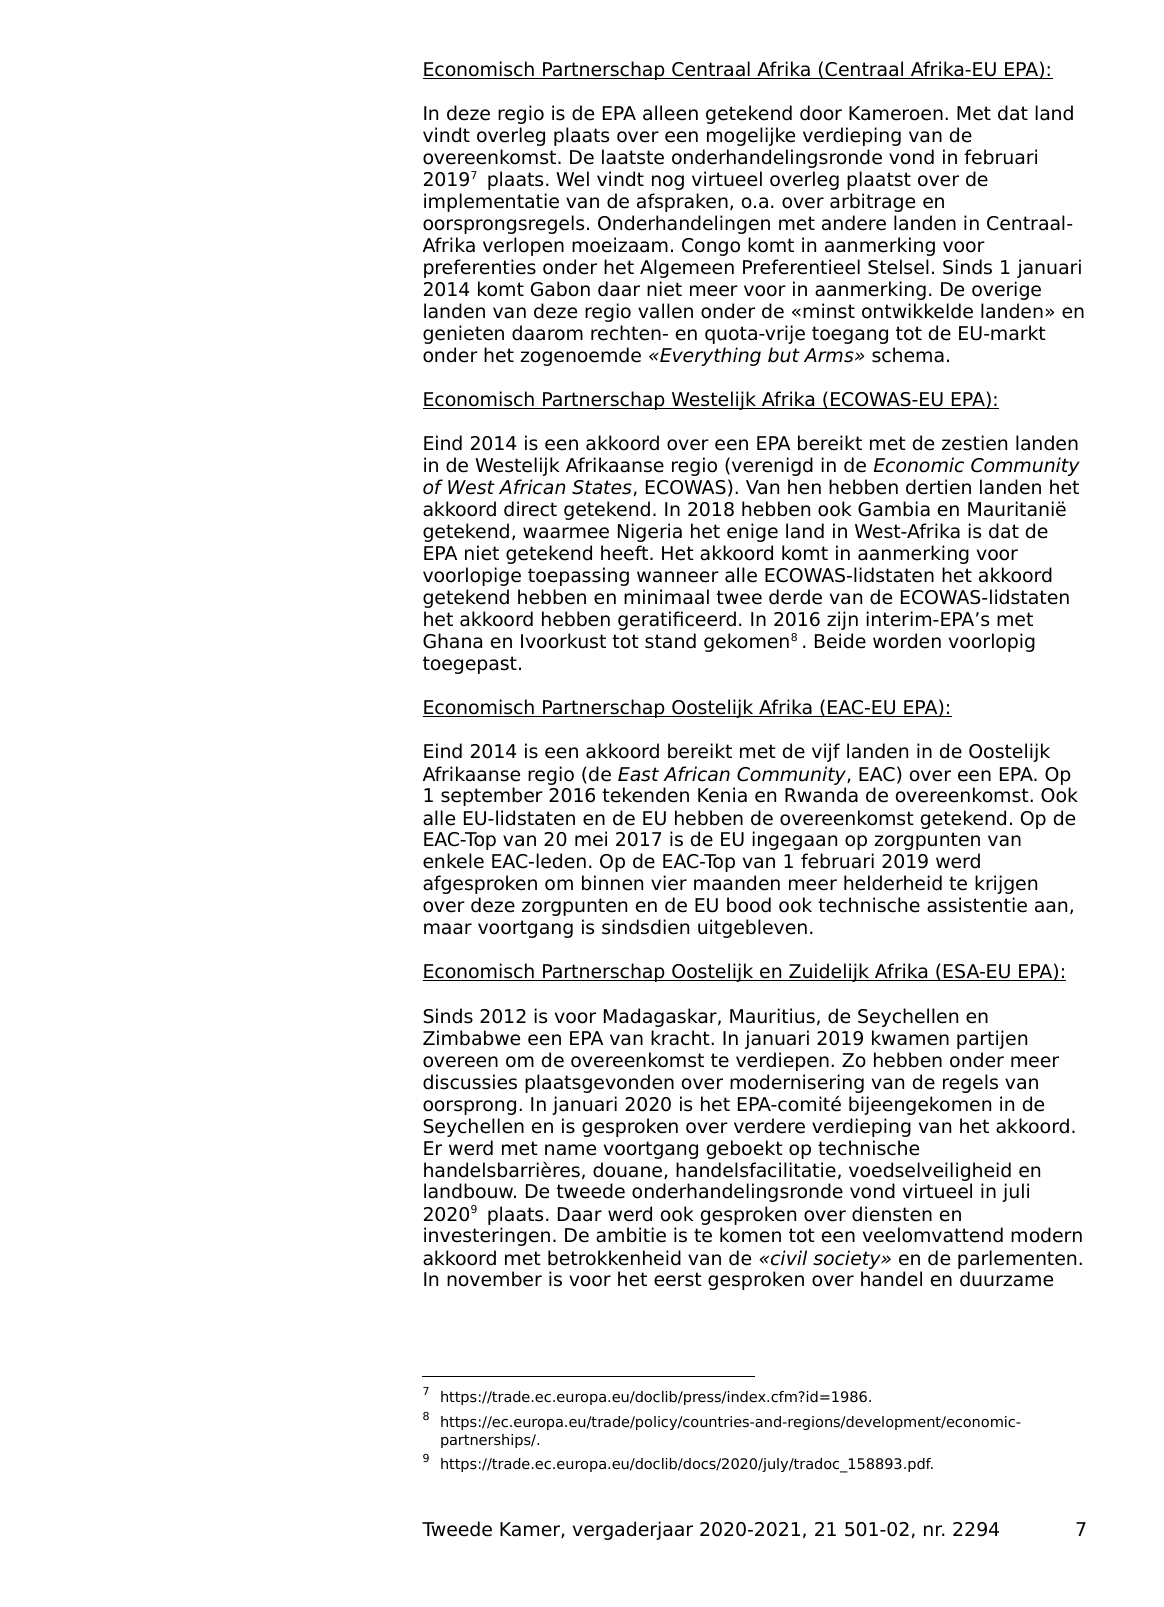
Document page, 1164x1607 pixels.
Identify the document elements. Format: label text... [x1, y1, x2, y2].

text In deze regio is de EPA alleen getekend door Kameroen. Met dat land vindt overleg plaats over een mogelijke verdieping van de overeenkomst. De laatste onderhandelingsronde vond in februari 2019 plaats. Wel vindt nog virtueel overleg plaatst over de implementatie van de afspraken, o.a. over arbitrage en oorsprongsregels. Onderhandelingen met andere landen in Centraal-Afrika verlopen moeizaam. Congo komt in aanmerking voor preferenties onder het Algemeen Preferentieel Stelsel. Sinds 1 januari 2014 komt Gabon daar niet meer voor in aanmerking. De overige landen van deze regio vallen onder de «minst ontwikkelde landen» en genieten daarom rechten- en quota-vrije toegang tot de EU-markt onder het zogenoemde «Everything but Arms» schema. [422, 103, 1087, 367]
subtitle Economisch Partnerschap Centraal Afrika (Centraal Afrika-EU EPA): [422, 59, 1087, 81]
subtitle Economisch Partnerschap Oostelijk Afrika (EAC-EU EPA): [422, 697, 1087, 719]
text https://trade.ec.europa.eu/doclib/press/index.cfm?id=1986. [422, 1385, 1087, 1407]
text https://trade.ec.europa.eu/doclib/docs/2020/july/tradoc_158893.pdf. [422, 1452, 1087, 1474]
subtitle Economisch Partnerschap Oostelijk en Zuidelijk Afrika (ESA-EU EPA): [422, 961, 1087, 983]
text Eind 2014 is een akkoord over een EPA bereikt met de zestien landen in de Westelijk Afrikaanse regio (verenigd in de Economic Community of West African States, ECOWAS). Van hen hebben dertien landen het akkoord direct getekend. In 2018 hebben ook Gambia en Mauritanië getekend, waarmee Nigeria het enige land in West-Afrika is dat de EPA niet getekend heeft. Het akkoord komt in aanmerking voor voorlopige toepassing wanneer alle ECOWAS-lidstaten het akkoord getekend hebben en minimaal twee derde van de ECOWAS-lidstaten het akkoord hebben geratificeerd. In 2016 zijn interim-EPA’s met Ghana en Ivoorkust tot stand gekomen. Beide worden voorlopig toegepast. [422, 433, 1087, 675]
text Eind 2014 is een akkoord bereikt met de vijf landen in de Oostelijk Afrikaanse regio (de East African Community, EAC) over een EPA. Op 1 september 2016 tekenden Kenia en Rwanda de overeenkomst. Ook alle EU-lidstaten en de EU hebben de overeenkomst getekend. Op de EAC-Top van 20 mei 2017 is de EU ingegaan op zorgpunten van enkele EAC-leden. Op de EAC-Top van 1 februari 2019 werd afgesproken om binnen vier maanden meer helderheid te krijgen over deze zorgpunten en de EU bood ook technische assistentie aan, maar voortgang is sindsdien uitgebleven. [422, 741, 1087, 939]
subtitle Economisch Partnerschap Westelijk Afrika (ECOWAS-EU EPA): [422, 389, 1087, 411]
text Sinds 2012 is voor Madagaskar, Mauritius, de Seychellen en Zimbabwe een EPA van kracht. In januari 2019 kwamen partijen overeen om de overeenkomst te verdiepen. Zo hebben onder meer discussies plaatsgevonden over modernisering van de regels van oorsprong. In januari 2020 is het EPA-comité bijeengekomen in de Seychellen en is gesproken over verdere verdieping van het akkoord. Er werd met name voortgang geboekt op technische handelsbarrières, douane, handelsfacilitatie, voedselveiligheid en landbouw. De tweede onderhandelingsronde vond virtueel in juli 2020 plaats. Daar werd ook gesproken over diensten en investeringen. De ambitie is te komen tot een veelomvattend modern akkoord met betrokkenheid van de «civil society» en de parlementen. In november is voor het eerst gesproken over handel en duurzame [422, 1006, 1087, 1291]
text https://ec.europa.eu/trade/policy/countries-and-regions/development/economic-partnerships/. [422, 1410, 1087, 1449]
